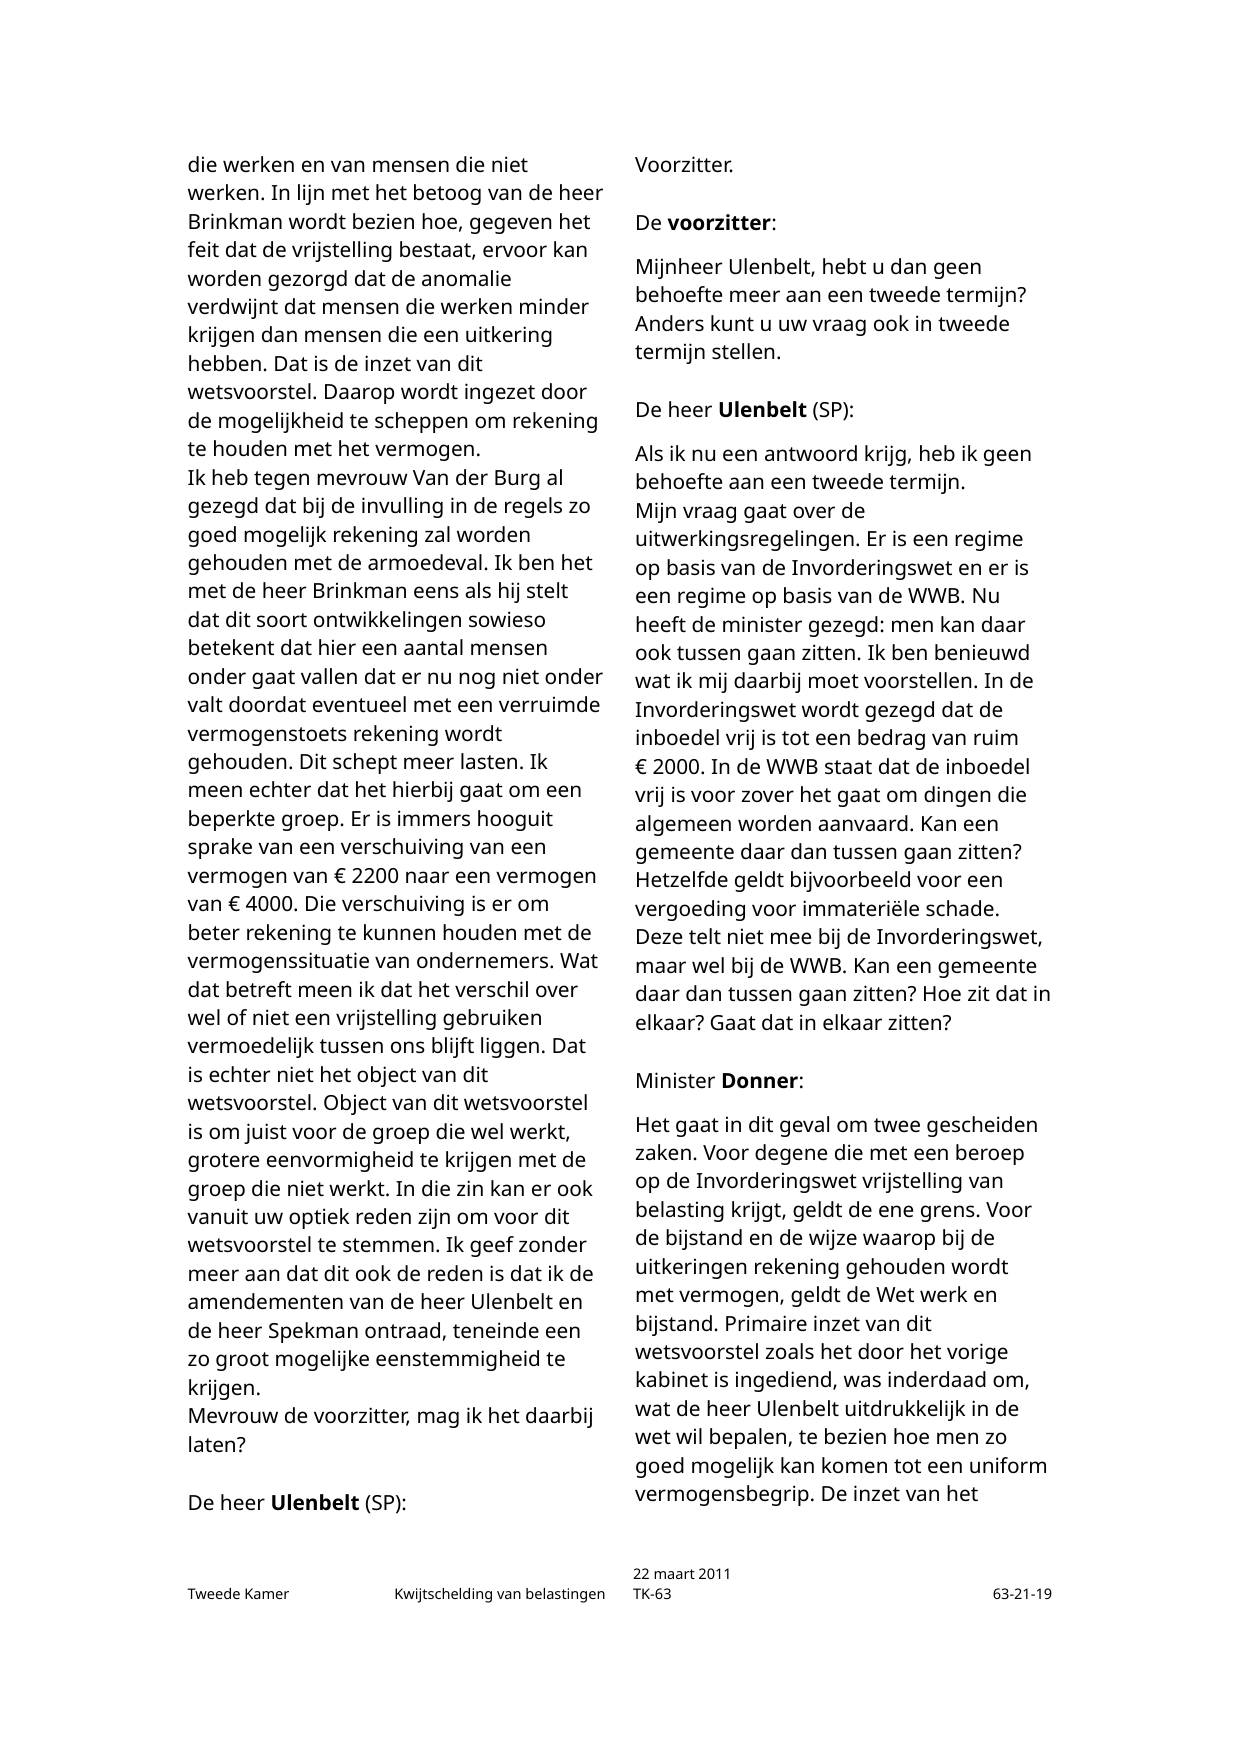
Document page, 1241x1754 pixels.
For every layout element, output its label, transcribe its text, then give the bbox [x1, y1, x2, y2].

text Minister Donner: [635, 1066, 1053, 1095]
text De voorzitter: [635, 208, 1053, 237]
text Mijn vraag gaat over de uitwerkingsregelingen. Er is een regime op basis van de Invorderingswet en er is een regime op basis van de WWB. Nu heeft de minister gezegd: men kan daar ook tussen gaan zitten. Ik ben benieuwd wat ik mij daarbij moet voorstellen. In de Invorderingswet wordt gezegd dat de inboedel vrij is tot een bedrag van ruim € 2000. In de WWB staat dat de inboedel vrij is voor zover het gaat om dingen die algemeen worden aanvaard. Kan een gemeente daar dan tussen gaan zitten? Hetzelfde geldt bijvoorbeeld voor een vergoeding voor immateriële schade. Deze telt niet mee bij de Invorderingswet, maar wel bij de WWB. Kan een gemeente daar dan tussen gaan zitten? Hoe zit dat in elkaar? Gaat dat in elkaar zitten? [635, 496, 1053, 1036]
text Ik heb tegen mevrouw Van der Burg al gezegd dat bij de invulling in de regels zo goed mogelijk rekening zal worden gehouden met de armoedeval. Ik ben het met de heer Brinkman eens als hij stelt dat dit soort ontwikkelingen sowieso betekent dat hier een aantal mensen onder gaat vallen dat er nu nog niet onder valt doordat eventueel met een verruimde vermogenstoets rekening wordt gehouden. Dit schept meer lasten. Ik meen echter dat het hierbij gaat om een beperkte groep. Er is immers hooguit sprake van een verschuiving van een vermogen van € 2200 naar een vermogen van € 4000. Die verschuiving is er om beter rekening te kunnen houden met de vermogenssituatie van ondernemers. Wat dat betreft meen ik dat het verschil over wel of niet een vrijstelling gebruiken vermoedelijk tussen ons blijft liggen. Dat is echter niet het object van dit wetsvoorstel. Object van dit wetsvoorstel is om juist voor de groep die wel werkt, grotere eenvormigheid te krijgen met de groep die niet werkt. In die zin kan er ook vanuit uw optiek reden zijn om voor dit wetsvoorstel te stemmen. Ik geef zonder meer aan dat dit ook de reden is dat ik de amendementen van de heer Ulenbelt en de heer Spekman ontraad, teneinde een zo groot mogelijke eenstemmigheid te krijgen. [187, 463, 605, 1401]
text De heer Ulenbelt (SP): [187, 1488, 605, 1517]
text die werken en van mensen die niet werken. In lijn met het betoog van de heer Brinkman wordt bezien hoe, gegeven het feit dat de vrijstelling bestaat, ervoor kan worden gezorgd dat de anomalie verdwijnt dat mensen die werken minder krijgen dan mensen die een uitkering hebben. Dat is de inzet van dit wetsvoorstel. Daarop wordt ingezet door de mogelijkheid te scheppen om rekening te houden met het vermogen. [187, 150, 605, 463]
text Voorzitter. [635, 150, 1053, 178]
text Mijnheer Ulenbelt, hebt u dan geen behoefte meer aan een tweede termijn? Anders kunt u uw vraag ook in tweede termijn stellen. [635, 252, 1053, 366]
text Het gaat in dit geval om twee gescheiden zaken. Voor degene die met een beroep op de Invorderingswet vrijstelling van belasting krijgt, geldt de ene grens. Voor de bijstand en de wijze waarop bij de uitkeringen rekening gehouden wordt met vermogen, geldt de Wet werk en bijstand. Primaire inzet van dit wetsvoorstel zoals het door het vorige kabinet is ingediend, was inderdaad om, wat de heer Ulenbelt uitdrukkelijk in de wet wil bepalen, te bezien hoe men zo goed mogelijk kan komen tot een uniform vermogensbegrip. De inzet van het [635, 1110, 1053, 1508]
text Als ik nu een antwoord krijg, heb ik geen behoefte aan een tweede termijn. [635, 439, 1053, 496]
text Mevrouw de voorzitter, mag ik het daarbij laten? [187, 1401, 605, 1458]
text De heer Ulenbelt (SP): [635, 396, 1053, 424]
